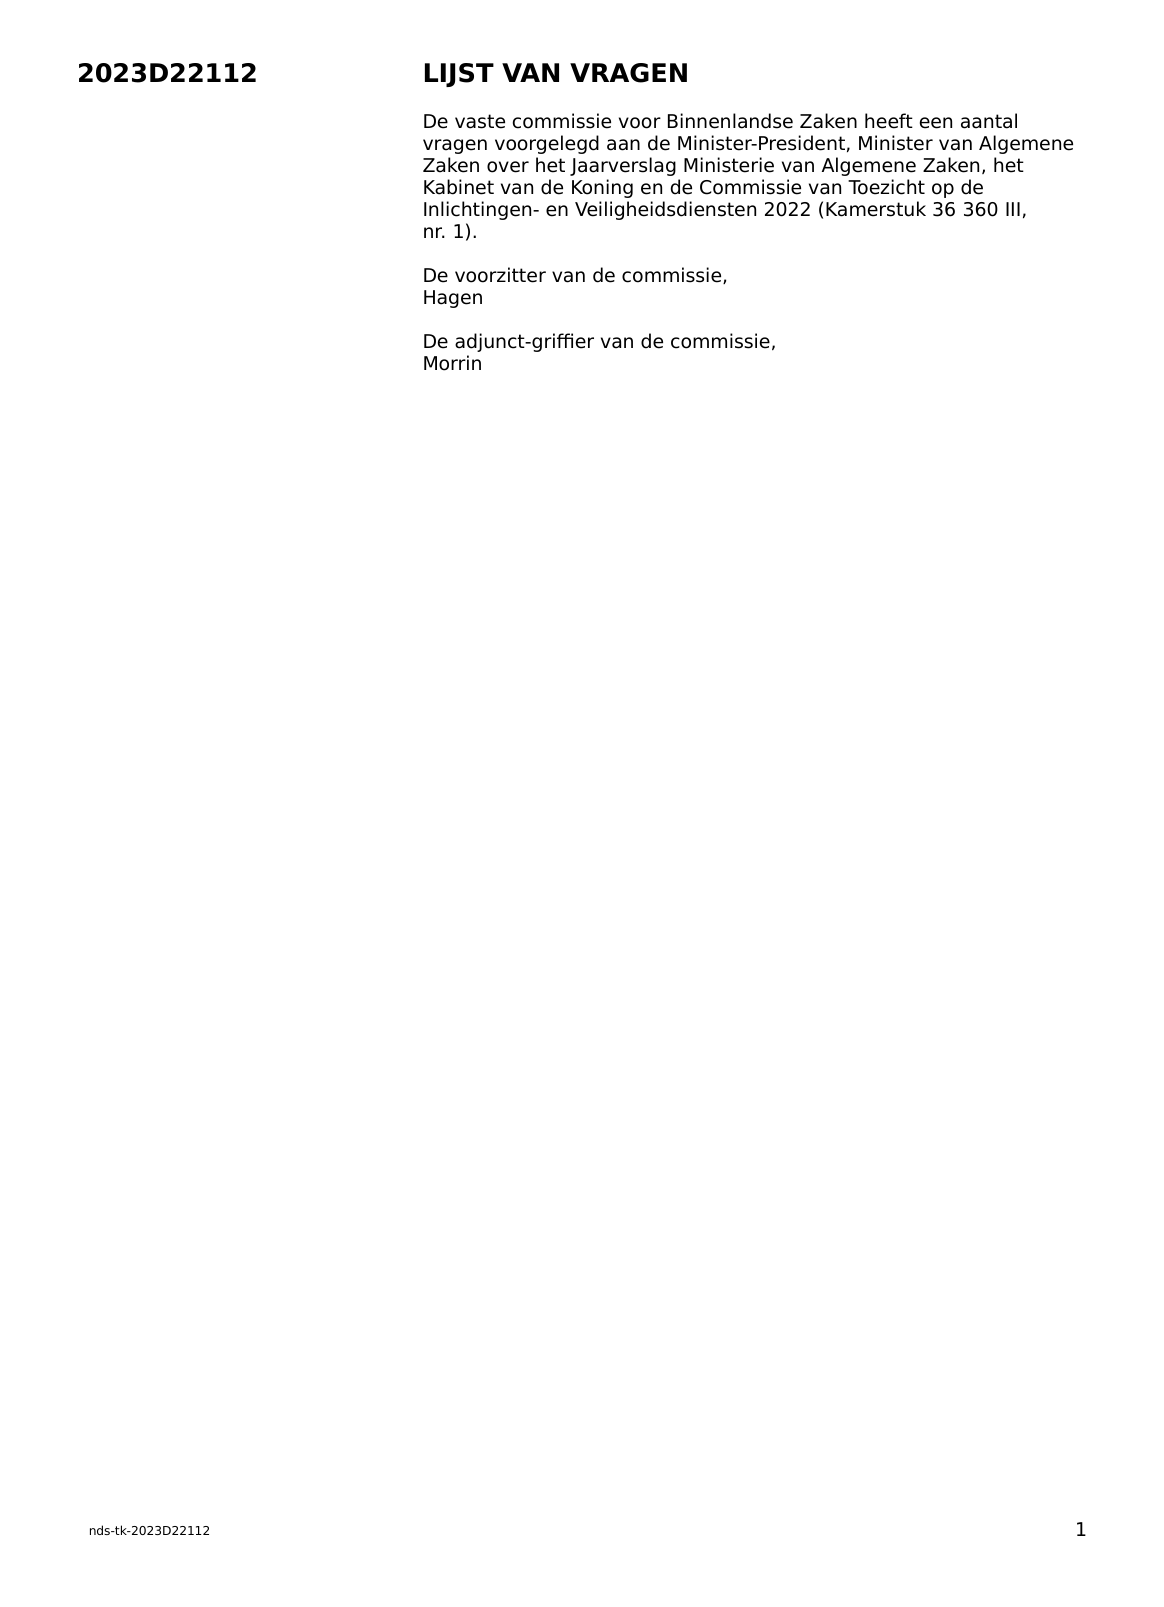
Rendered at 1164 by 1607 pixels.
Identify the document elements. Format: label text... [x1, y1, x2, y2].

text De vaste commissie voor Binnenlandse Zaken heeft een aantal vragen voorgelegd aan de Minister-President, Minister van Algemene Zaken over het Jaarverslag Ministerie van Algemene Zaken, het Kabinet van de Koning en de Commissie van Toezicht op de Inlichtingen- en Veiligheidsdiensten 2022 (Kamerstuk 36 360 III, nr. 1). [422, 111, 1087, 243]
text nds-tk-2023D22112 [88, 1524, 323, 1538]
text 2023D22112 LIJST VAN VRAGEN [77, 59, 1087, 89]
text Hagen [422, 287, 1087, 309]
text De adjunct-griffier van de commissie, [422, 331, 1087, 353]
text De voorzitter van de commissie, [422, 265, 1087, 287]
text Morrin [422, 353, 1087, 375]
